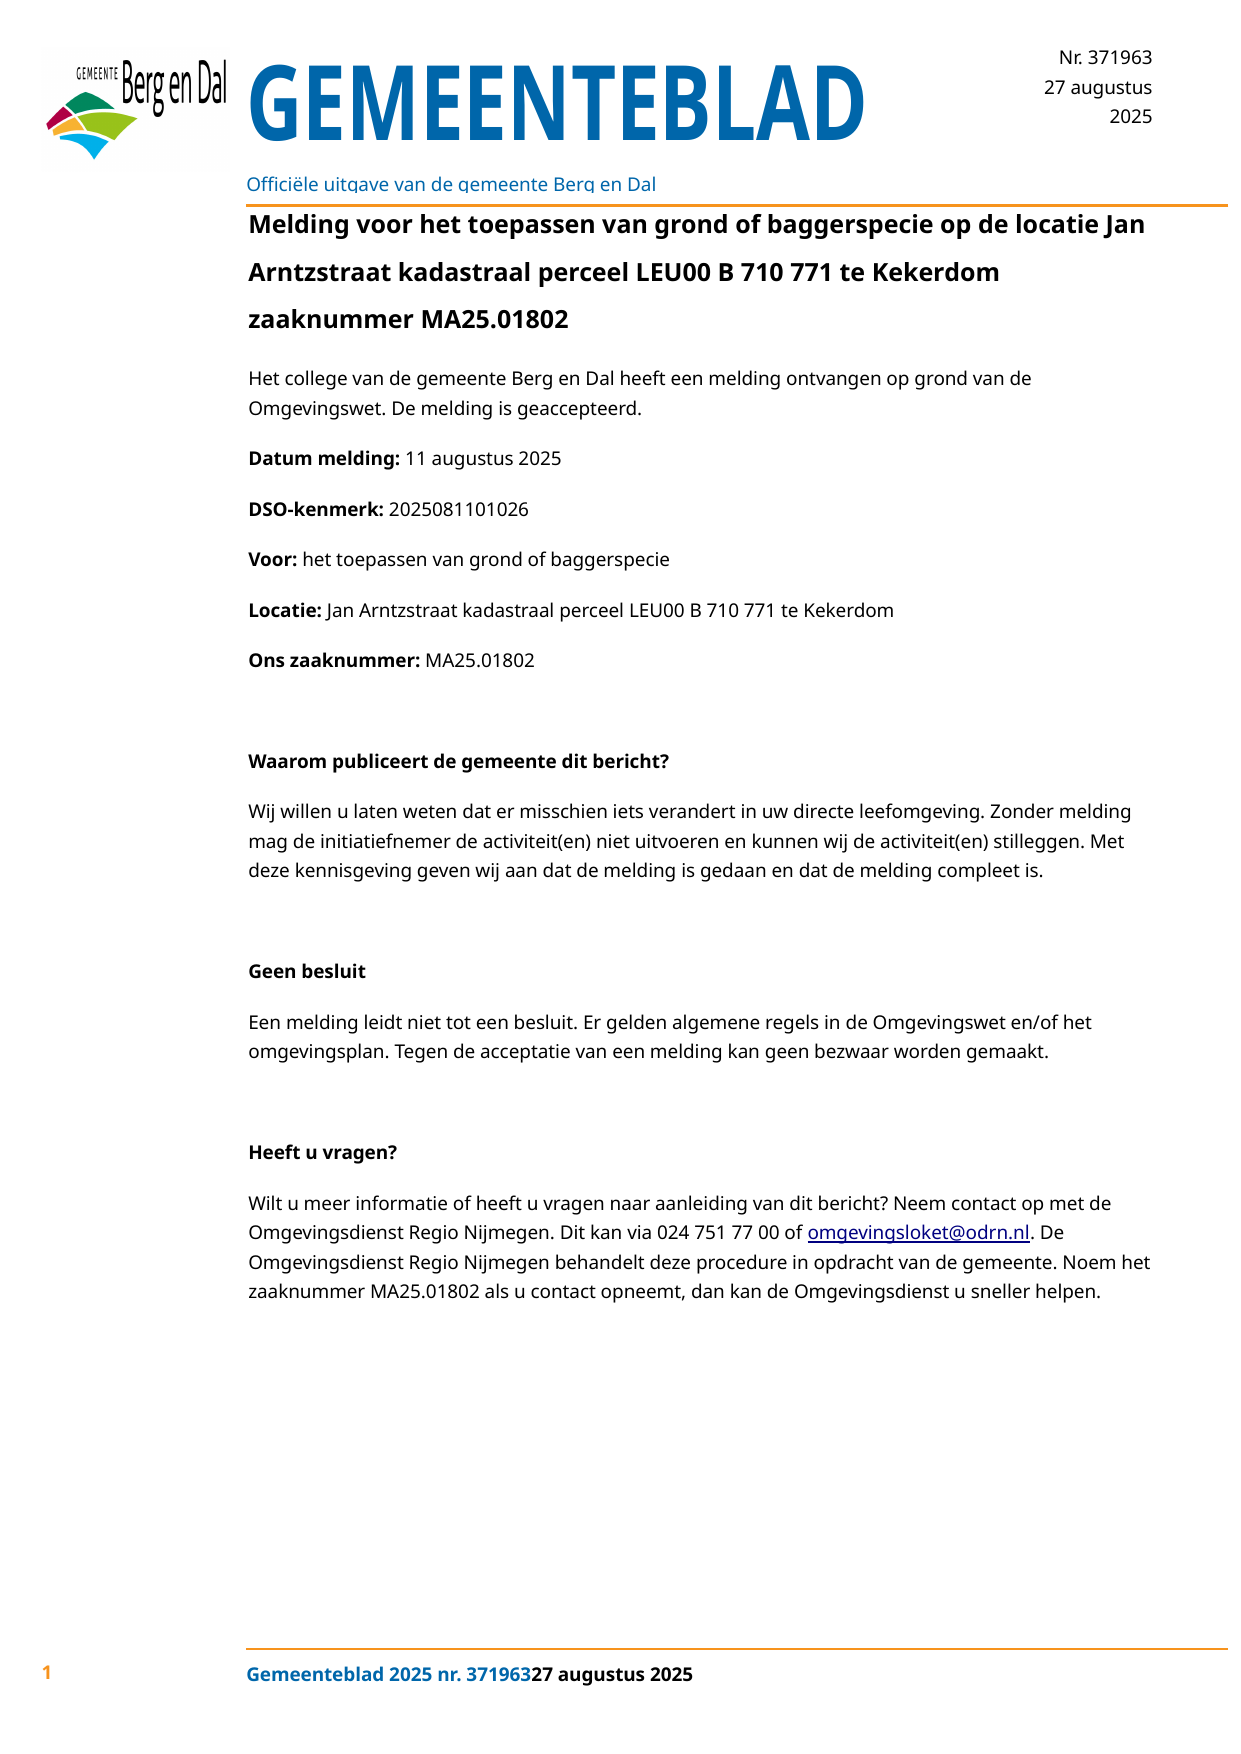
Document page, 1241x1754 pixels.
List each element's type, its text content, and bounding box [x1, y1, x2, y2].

text Geen besluit [248, 958, 1152, 984]
text Locatie: Jan Arntzstraat kadastraal perceel LEU00 B 710 771 te Kekerdom [248, 597, 1152, 622]
text Wij willen u laten weten dat er misschien iets verandert in uw directe leefomgeving. Zonder melding mag de initiatiefnemer de activiteit(en) niet uitvoeren en kunnen wij de activiteit(en) stilleggen. Met deze kennisgeving geven wij aan dat de melding is gedaan en dat de melding compleet is. [248, 798, 1152, 883]
text Voor: het toepassen van grond of baggerspecie [248, 546, 1152, 572]
text Een melding leidt niet tot een besluit. Er gelden algemene regels in de Omgevingswet en/of het omgevingsplan. Tegen de acceptatie van een melding kan geen bezwaar worden gemaakt. [248, 1009, 1152, 1064]
text DSO-kenmerk: 2025081101026 [248, 496, 1152, 522]
text Heeft u vragen? [248, 1139, 1152, 1165]
text Melding voor het toepassen van grond of baggerspecie op de locatie Jan Arntzstraat kadastraal perceel LEU00 B 710 771 te Kekerdom zaaknummer MA25.01802 [248, 207, 1152, 336]
text Wilt u meer informatie of heeft u vragen naar aanleiding van dit bericht? Neem contact op met de Omgevingsdienst Regio Nijmegen. Dit kan via 024 751 77 00 of omgevingsloket@odrn.nl. De Omgevingsdienst Regio Nijmegen behandelt deze procedure in opdracht van de gemeente. Noem het zaaknummer MA25.01802 als u contact opneemt, dan kan de Omgevingsdienst u sneller helpen. [248, 1190, 1152, 1304]
text Datum melding: 11 augustus 2025 [248, 446, 1152, 471]
text Ons zaaknummer: MA25.01802 [248, 647, 1152, 673]
text Het college van de gemeente Berg en Dal heeft een melding ontvangen op grond van de Omgevingswet. De melding is geaccepteerd. [248, 366, 1152, 421]
text Waarom publiceert de gemeente dit bericht? [248, 748, 1152, 774]
picture [41, 47, 231, 172]
